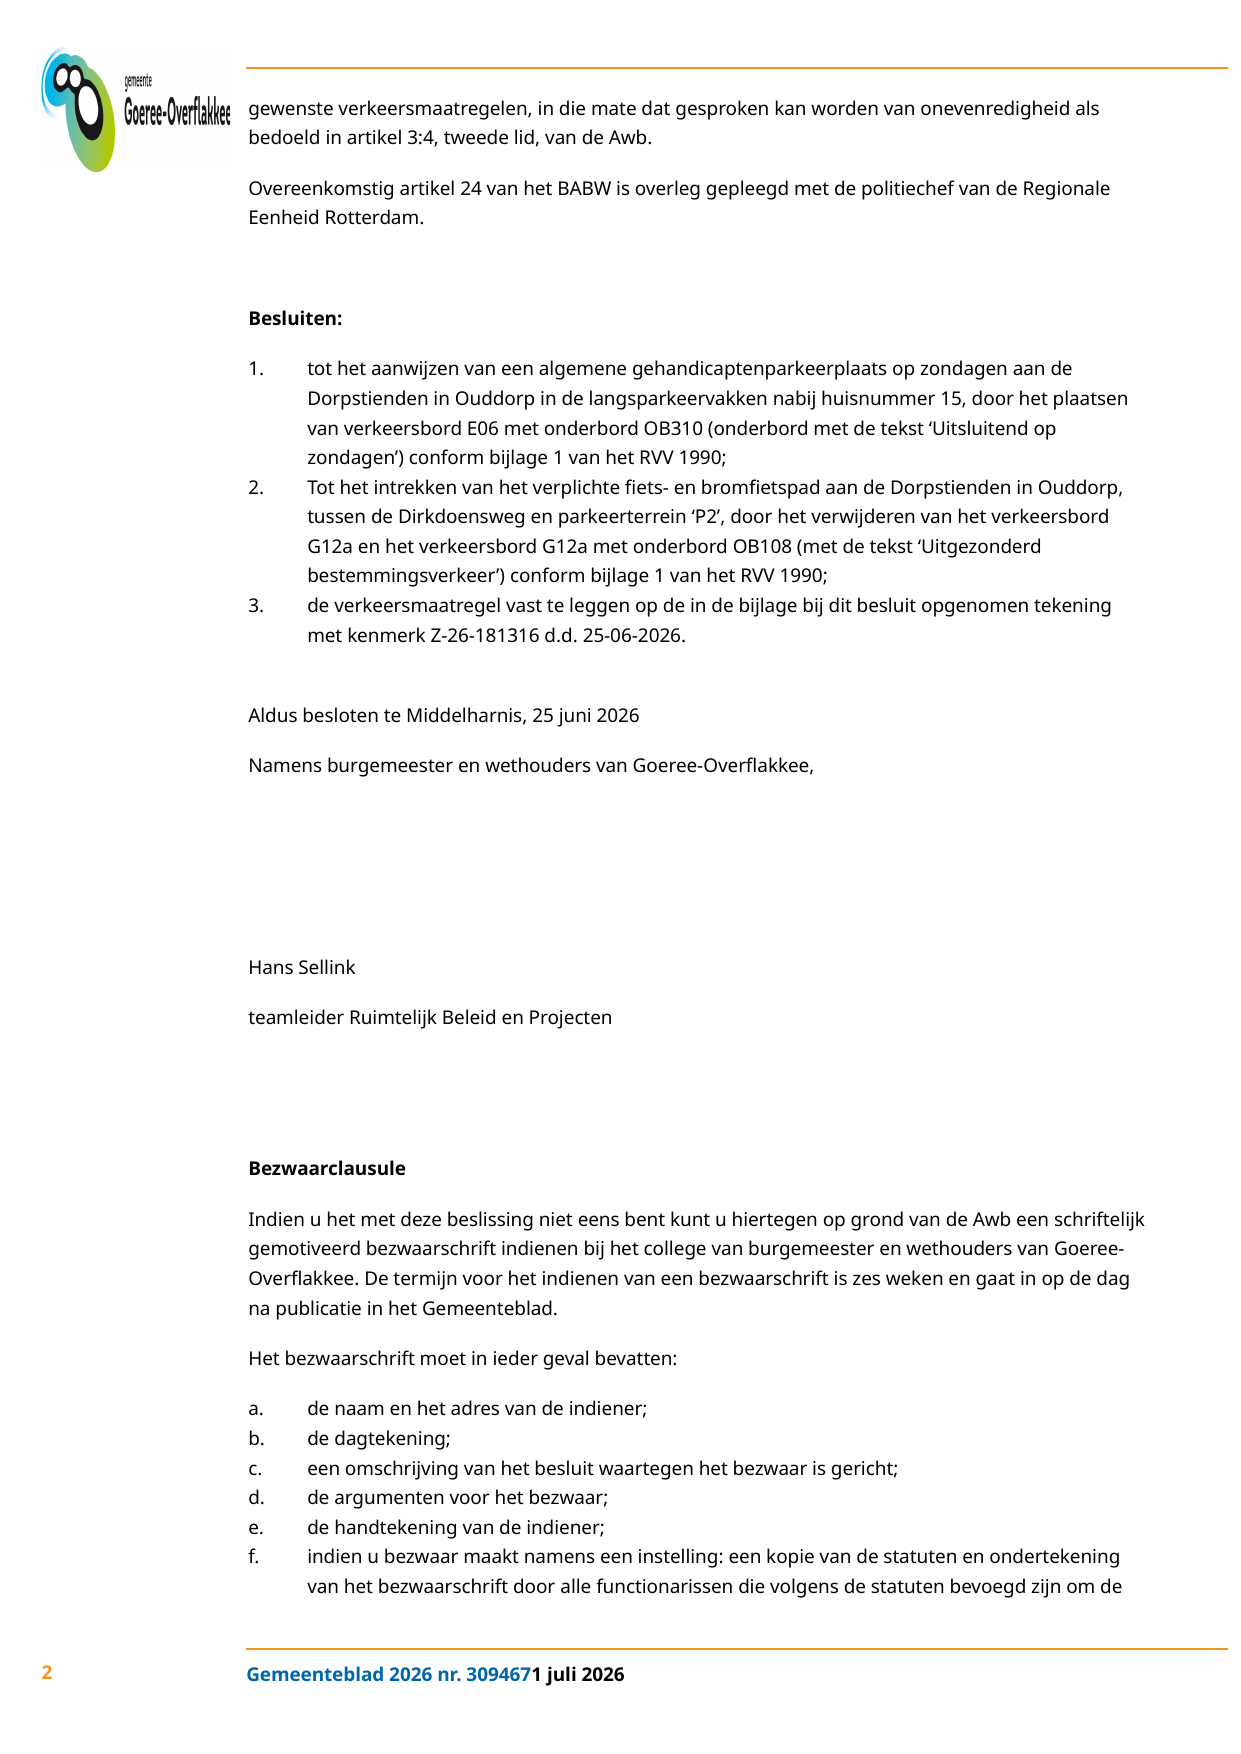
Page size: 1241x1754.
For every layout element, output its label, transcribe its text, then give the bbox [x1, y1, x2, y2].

list de argumenten voor het bezwaar; [248, 1484, 1152, 1510]
text Overeenkomstig artikel 24 van het BABW is overleg gepleegd met de politiechef van de Regionale Eenheid Rotterdam. [248, 175, 1152, 230]
list de naam en het adres van de indiener; [248, 1396, 1152, 1421]
text teamleider Ruimtelijk Beleid en Projecten [248, 1004, 1152, 1030]
text gewenste verkeersmaatregelen, in die mate dat gesproken kan worden van onevenredigheid als bedoeld in artikel 3:4, tweede lid, van de Awb. [248, 95, 1152, 150]
list een omschrijving van het besluit waartegen het bezwaar is gericht; [248, 1455, 1152, 1481]
text Het bezwaarschrift moet in ieder geval bevatten: [248, 1345, 1152, 1371]
list de dagtekening; [248, 1425, 1152, 1451]
text Aldus besloten te Middelharnis, 25 juni 2026 [248, 702, 1152, 728]
text Besluiten: [248, 305, 1152, 331]
picture [41, 47, 231, 172]
list Tot het intrekken van het verplichte fiets- en bromfietspad aan de Dorpstienden in Ouddorp, tussen de Dirkdoensweg en parkeerterrein ‘P2’, door het verwijderen van het verkeersbord G12a en het verkeersbord G12a met onderbord OB108 (met de tekst ‘Uitgezonderd bestemmingsverkeer’) conform bijlage 1 van het RVV 1990; [248, 474, 1152, 588]
list de verkeersmaatregel vast te leggen op de in de bijlage bij dit besluit opgenomen tekening met kenmerk Z-26-181316 d.d. 25-06-2026. [248, 592, 1152, 648]
text Hans Sellink [248, 954, 1152, 980]
list de handtekening van de indiener; [248, 1514, 1152, 1540]
text Indien u het met deze beslissing niet eens bent kunt u hiertegen op grond van de Awb een schriftelijk gemotiveerd bezwaarschrift indienen bij het college van burgemeester en wethouders van Goeree-Overflakkee. De termijn voor het indienen van een bezwaarschrift is zes weken en gaat in op de dag na publicatie in het Gemeenteblad. [248, 1206, 1152, 1321]
text Bezwaarclausule [248, 1156, 1152, 1181]
text Namens burgemeester en wethouders van Goeree-Overflakkee, [248, 752, 1152, 778]
list tot het aanwijzen van een algemene gehandicaptenparkeerplaats op zondagen aan de Dorpstienden in Ouddorp in de langsparkeervakken nabij huisnummer 15, door het plaatsen van verkeersbord E06 met onderbord OB310 (onderbord met de tekst ‘Uitsluitend op zondagen’) conform bijlage 1 van het RVV 1990; [248, 356, 1152, 470]
list indien u bezwaar maakt namens een instelling: een kopie van de statuten en ondertekening van het bezwaarschrift door alle functionarissen die volgens de statuten bevoegd zijn om de [248, 1543, 1152, 1599]
